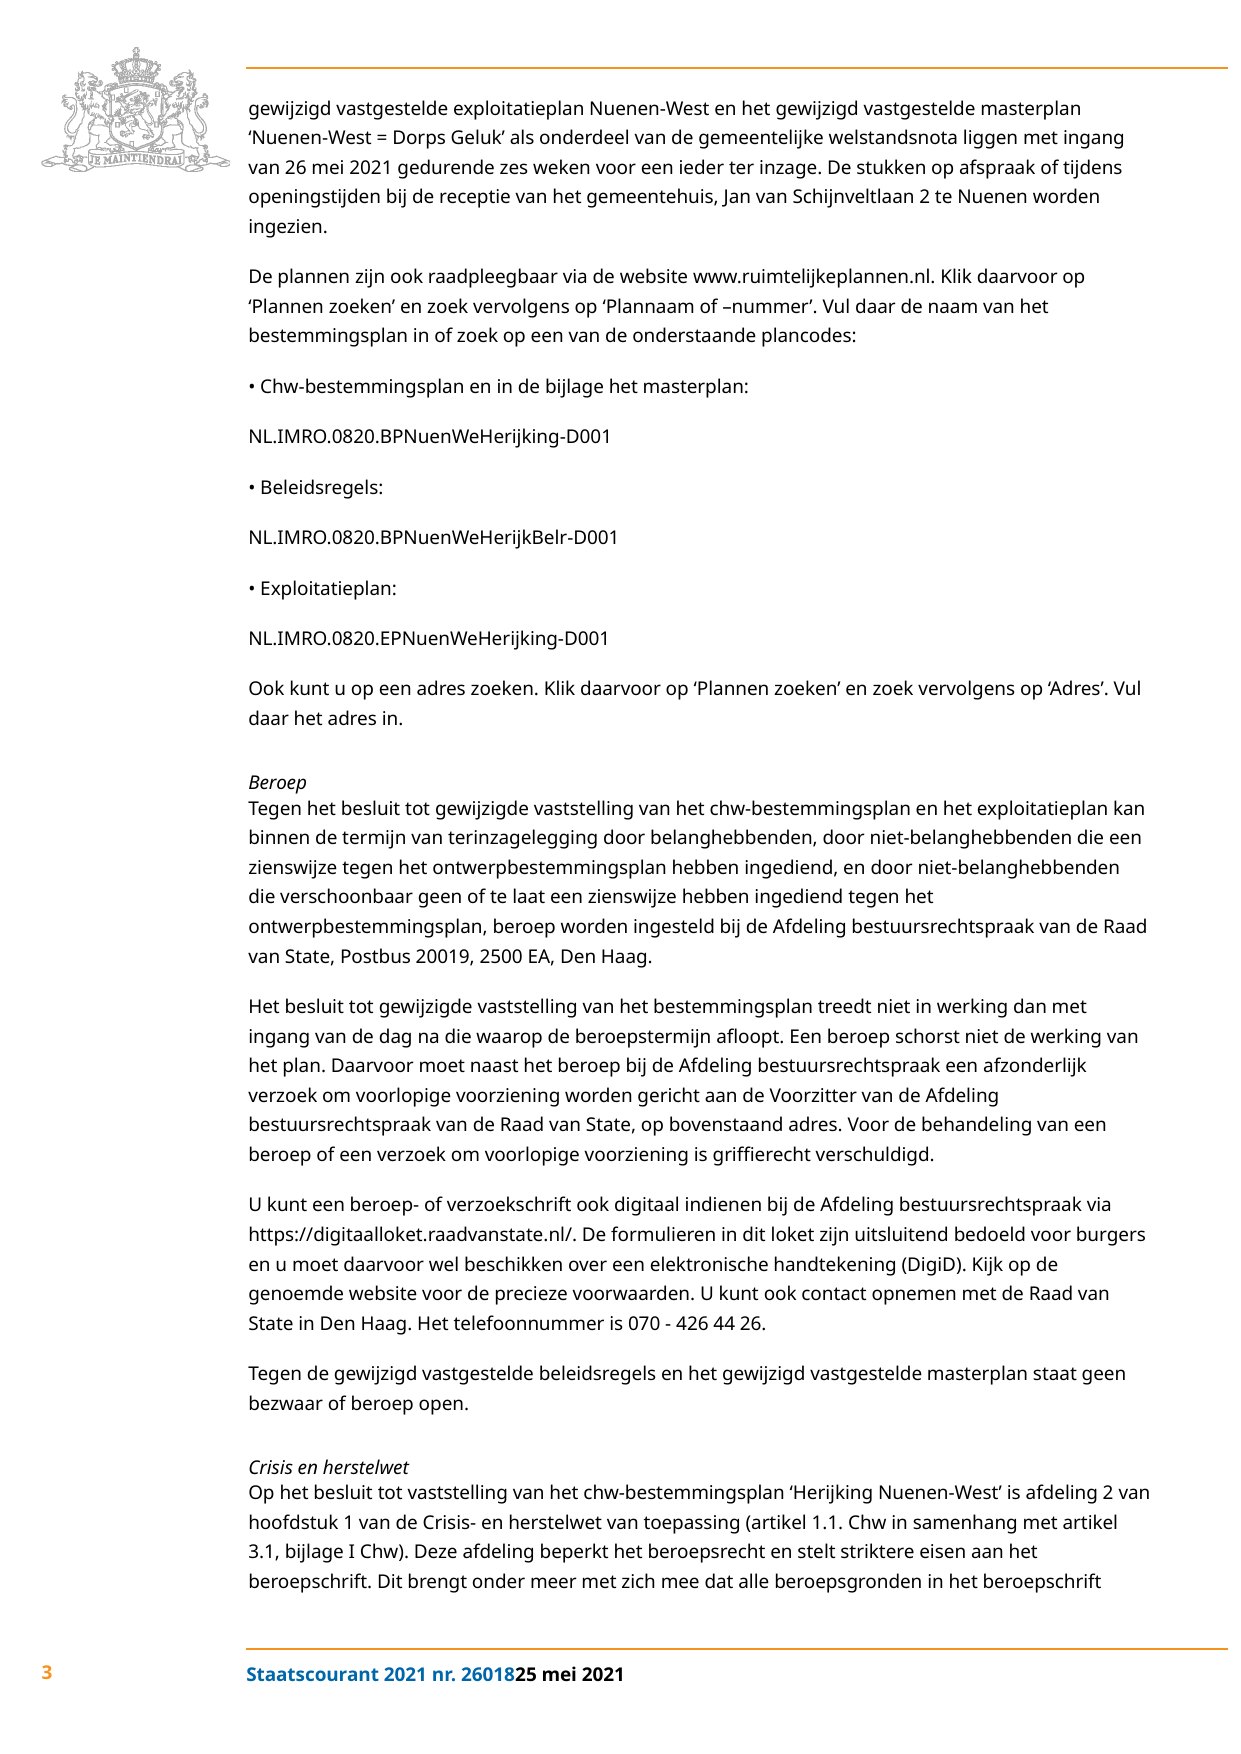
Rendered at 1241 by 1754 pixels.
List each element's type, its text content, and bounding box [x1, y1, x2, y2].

text De plannen zijn ook raadpleegbaar via de website www.ruimtelijkeplannen.nl. Klik daarvoor op ‘Plannen zoeken’ en zoek vervolgens op ‘Plannaam of –nummer’. Vul daar de naam van het bestemmingsplan in of zoek op een van de onderstaande plancodes: [248, 263, 1152, 348]
text gewijzigd vastgestelde exploitatieplan Nuenen-West en het gewijzigd vastgestelde masterplan ‘Nuenen-West = Dorps Geluk’ als onderdeel van de gemeentelijke welstandsnota liggen met ingang van 26 mei 2021 gedurende zes weken voor een ieder ter inzage. De stukken op afspraak of tijdens openingstijden bij de receptie van het gemeentehuis, Jan van Schijnveltlaan 2 te Nuenen worden ingezien. [248, 95, 1152, 239]
text Beroep [248, 769, 1152, 795]
text Crisis en herstelwet [248, 1454, 1152, 1479]
text Het besluit tot gewijzigde vaststelling van het bestemmingsplan treedt niet in werking dan met ingang van de dag na die waarop de beroepstermijn afloopt. Een beroep schorst niet de werking van het plan. Daarvoor moet naast het beroep bij de Afdeling bestuursrechtspraak een afzonderlijk verzoek om voorlopige voorziening worden gericht aan de Voorzitter van de Afdeling bestuursrechtspraak van de Raad van State, op bovenstaand adres. Voor de behandeling van een beroep of een verzoek om voorlopige voorziening is griffierecht verschuldigd. [248, 993, 1152, 1167]
text Ook kunt u op een adres zoeken. Klik daarvoor op ‘Plannen zoeken’ en zoek vervolgens op ‘Adres’. Vul daar het adres in. [248, 676, 1152, 731]
text NL.IMRO.0820.BPNuenWeHerijking-D001 [248, 423, 1152, 449]
text NL.IMRO.0820.EPNuenWeHerijking-D001 [248, 625, 1152, 651]
text Tegen het besluit tot gewijzigde vaststelling van het chw-bestemmingsplan en het exploitatieplan kan binnen de termijn van terinzagelegging door belanghebbenden, door niet-belanghebbenden die een zienswijze tegen het ontwerpbestemmingsplan hebben ingediend, en door niet-belanghebbenden die verschoonbaar geen of te laat een zienswijze hebben ingediend tegen het ontwerpbestemmingsplan, beroep worden ingesteld bij de Afdeling bestuursrechtspraak van de Raad van State, Postbus 20019, 2500 EA, Den Haag. [248, 795, 1152, 968]
text NL.IMRO.0820.BPNuenWeHerijkBelr-D001 [248, 524, 1152, 550]
text • Chw-bestemmingsplan en in de bijlage het masterplan: [248, 373, 1152, 399]
text • Beleidsregels: [248, 474, 1152, 500]
text • Exploitatieplan: [248, 575, 1152, 601]
text U kunt een beroep- of verzoekschrift ook digitaal indienen bij de Afdeling bestuursrechtspraak via https://digitaalloket.raadvanstate.nl/. De formulieren in dit loket zijn uitsluitend bedoeld voor burgers en u moet daarvoor wel beschikken over een elektronische handtekening (DigiD). Kijk op de genoemde website voor de precieze voorwaarden. U kunt ook contact opnemen met de Raad van State in Den Haag. Het telefoonnummer is 070 - 426 44 26. [248, 1192, 1152, 1336]
text Op het besluit tot vaststelling van het chw-bestemmingsplan ‘Herijking Nuenen-West’ is afdeling 2 van hoofdstuk 1 van de Crisis- en herstelwet van toepassing (artikel 1.1. Chw in samenhang met artikel 3.1, bijlage I Chw). Deze afdeling beperkt het beroepsrecht en stelt striktere eisen aan het beroepschrift. Dit brengt onder meer met zich mee dat alle beroepsgronden in het beroepschrift [248, 1479, 1152, 1594]
text Tegen de gewijzigd vastgestelde beleidsregels en het gewijzigd vastgestelde masterplan staat geen bezwaar of beroep open. [248, 1360, 1152, 1416]
picture [41, 47, 231, 172]
